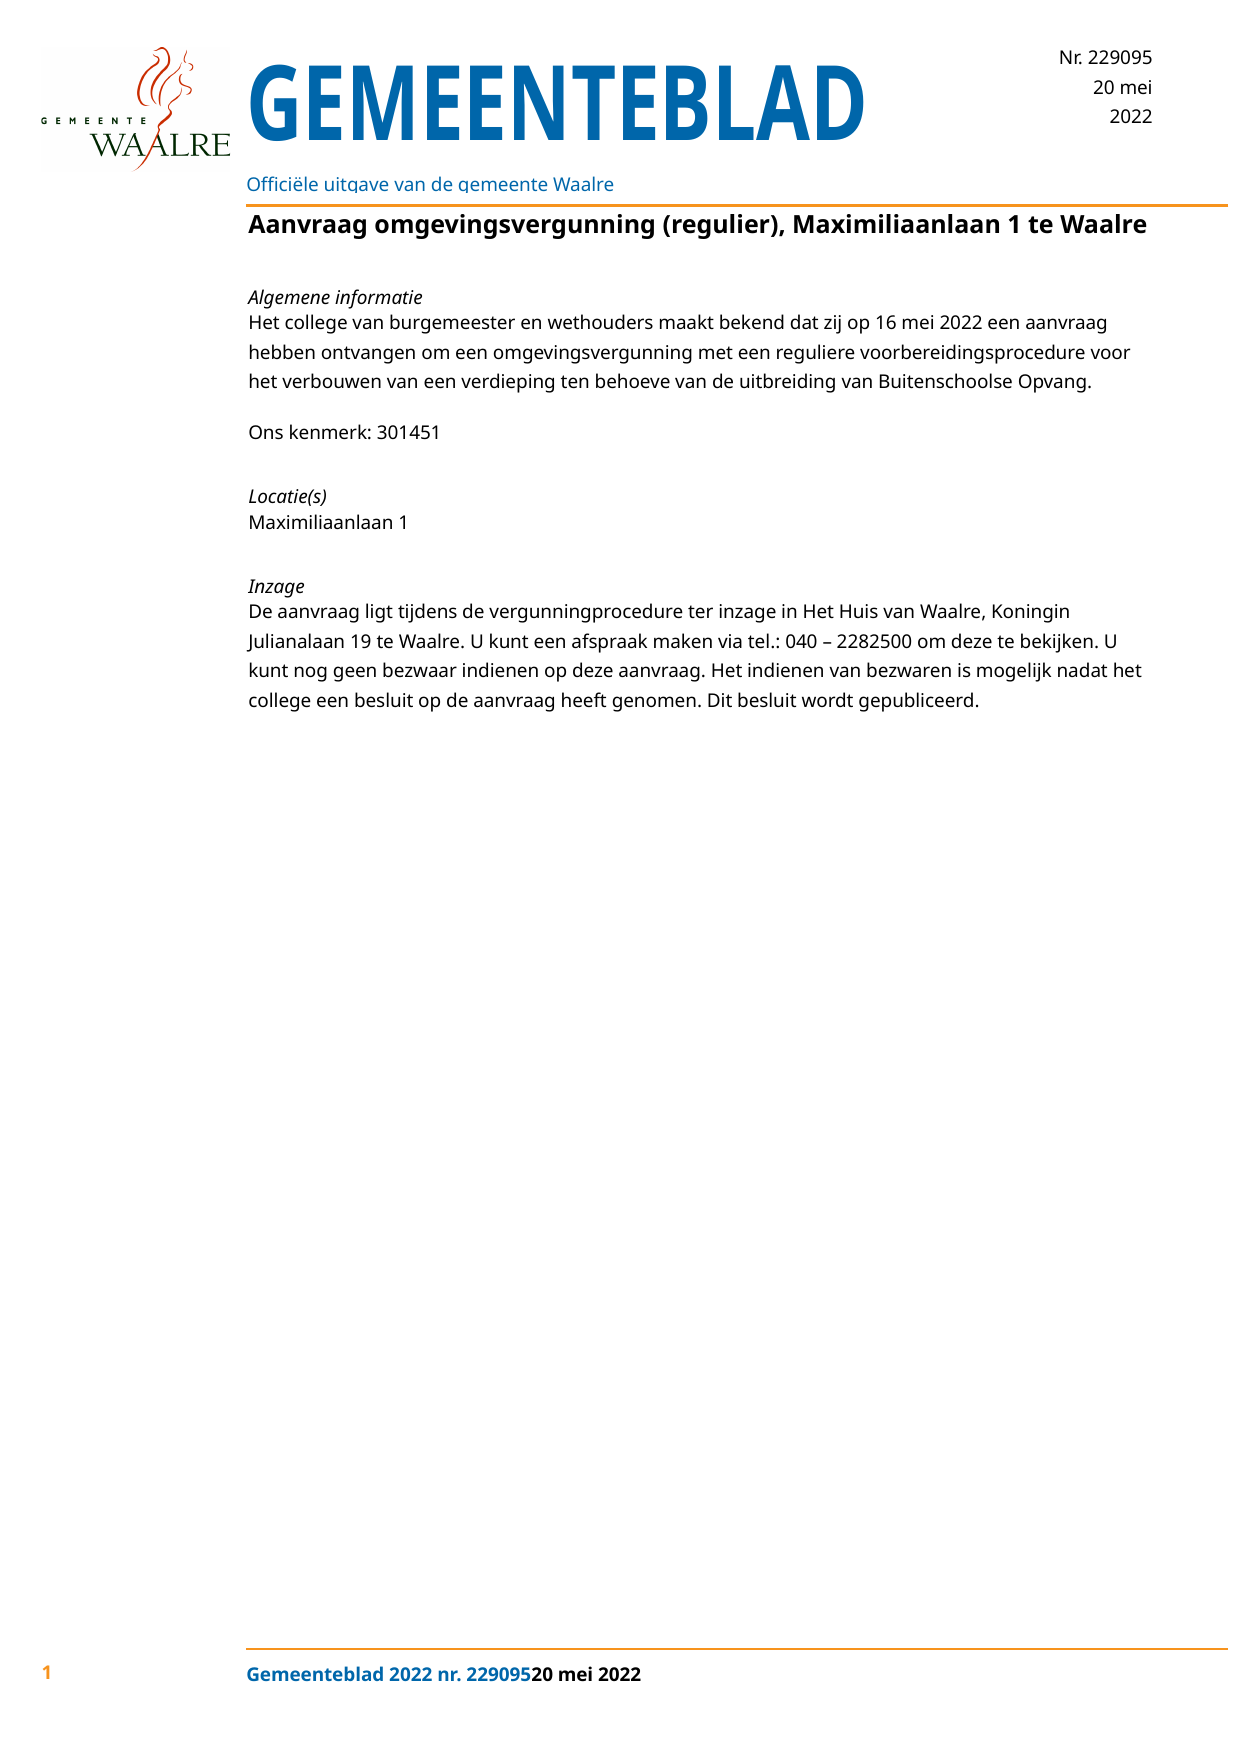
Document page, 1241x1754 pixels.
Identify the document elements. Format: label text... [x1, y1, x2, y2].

text Algemene informatie [248, 284, 1152, 309]
picture [41, 47, 231, 172]
text Maximiliaanlaan 1 [248, 509, 1152, 534]
text Het college van burgemeester en wethouders maakt bekend dat zij op 16 mei 2022 een aanvraag hebben ontvangen om een omgevingsvergunning met een reguliere voorbereidingsprocedure voor het verbouwen van een verdieping ten behoeve van de uitbreiding van Buitenschoolse Opvang. [248, 309, 1152, 394]
text Ons kenmerk: 301451 [248, 419, 1152, 445]
text De aanvraag ligt tijdens de vergunningprocedure ter inzage in Het Huis van Waalre, Koningin Julianalaan 19 te Waalre. U kunt een afspraak maken via tel.: 040 – 2282500 om deze te bekijken. U kunt nog geen bezwaar indienen op deze aanvraag. Het indienen van bezwaren is mogelijk nadat het college een besluit op de aanvraag heeft genomen. Dit besluit wordt gepubliceerd. [248, 598, 1152, 713]
text Locatie(s) [248, 483, 1152, 509]
text Inzage [248, 573, 1152, 598]
text Aanvraag omgevingsvergunning (regulier), Maximiliaanlaan 1 te Waalre [248, 207, 1152, 241]
